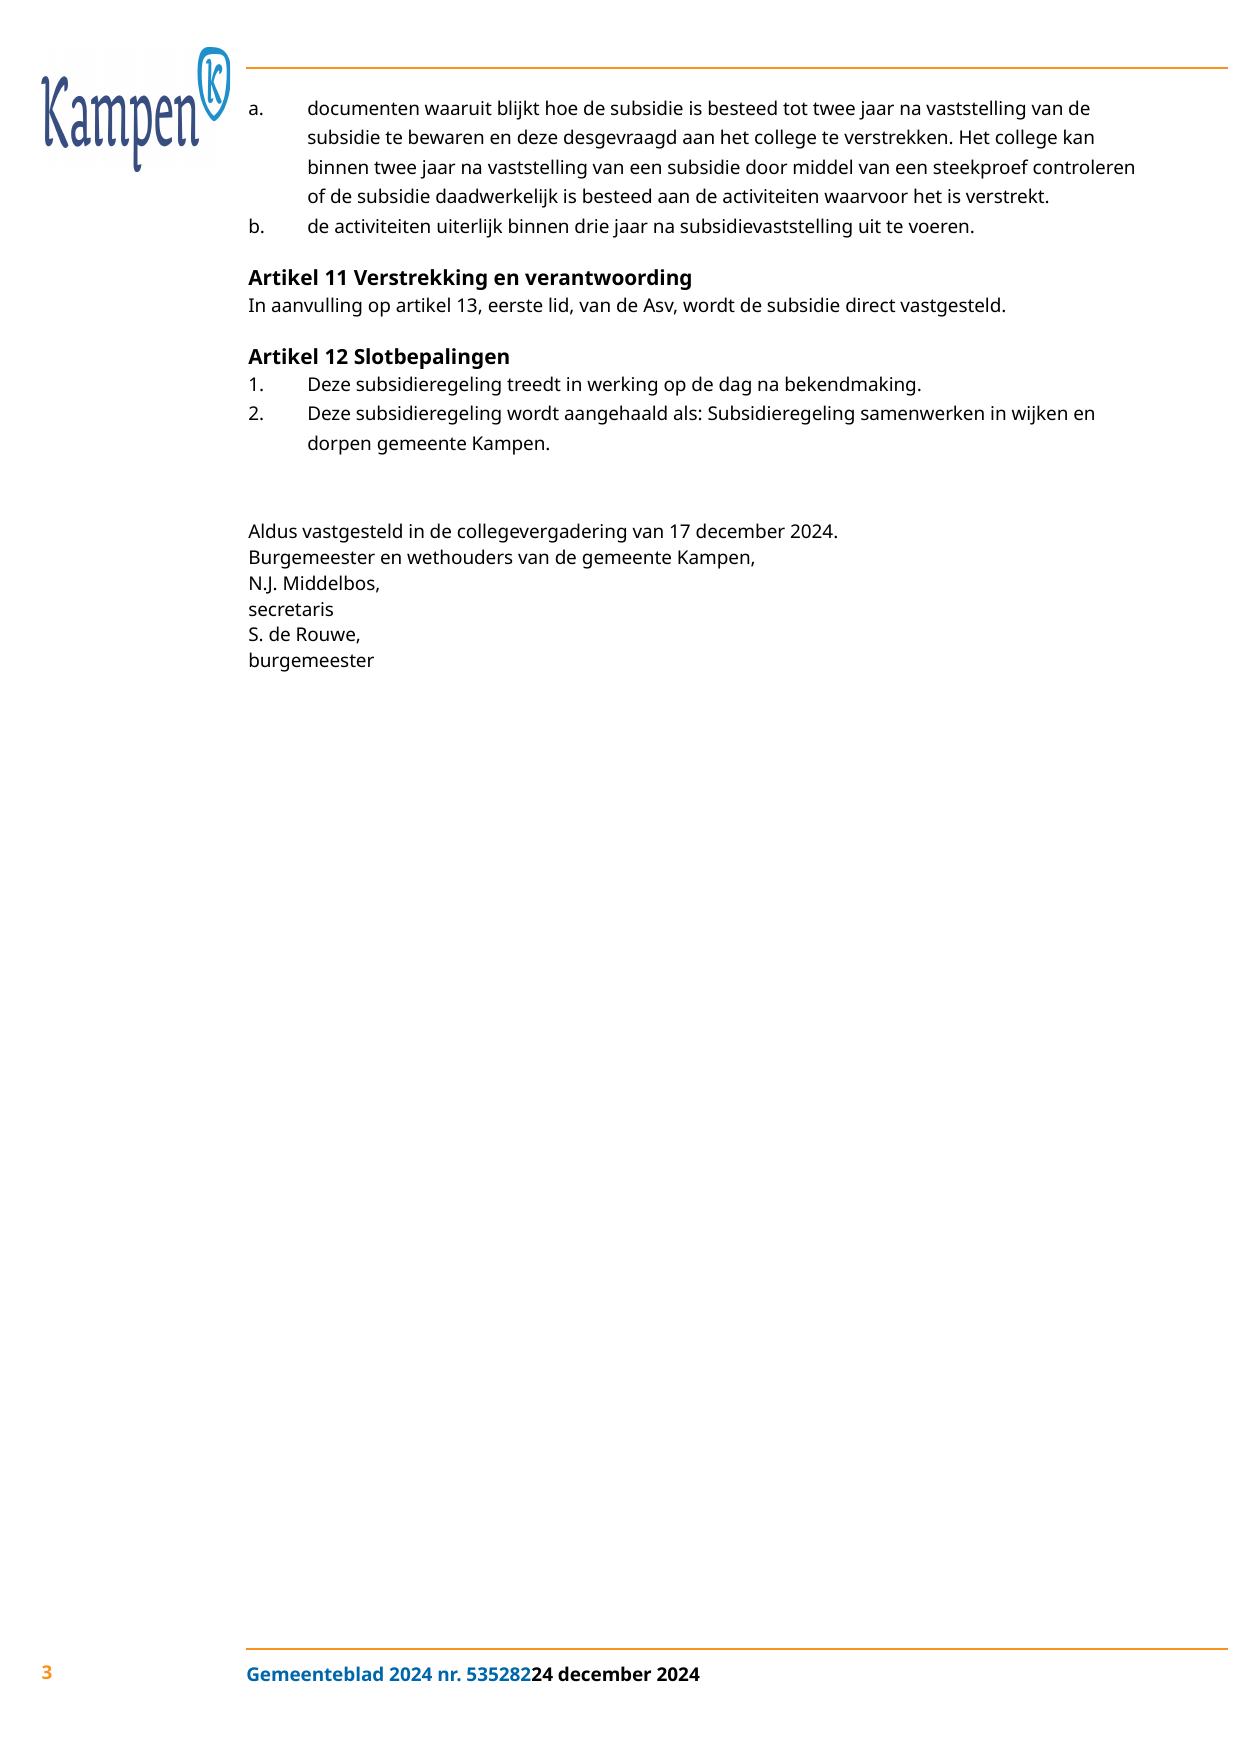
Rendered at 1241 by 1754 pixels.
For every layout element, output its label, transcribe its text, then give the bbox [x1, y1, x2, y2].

list documenten waaruit blijkt hoe de subsidie is besteed tot twee jaar na vaststelling van de subsidie te bewaren en deze desgevraagd aan het college te verstrekken. Het college kan binnen twee jaar na vaststelling van een subsidie door middel van een steekproef controleren of de subsidie daadwerkelijk is besteed aan de activiteiten waarvoor het is verstrekt. [248, 95, 1152, 209]
list de activiteiten uiterlijk binnen drie jaar na subsidievaststelling uit te voeren. [248, 213, 1152, 239]
text Artikel 11 Verstrekking en verantwoording [248, 263, 1152, 292]
text burgemeester [248, 647, 1152, 673]
list Deze subsidieregeling wordt aangehaald als: Subsidieregeling samenwerken in wijken en dorpen gemeente Kampen. [248, 400, 1152, 456]
text In aanvulling op artikel 13, eerste lid, van de Asv, wordt de subsidie direct vastgesteld. [248, 292, 1152, 318]
text Burgemeester en wethouders van de gemeente Kampen, [248, 544, 1152, 570]
text N.J. Middelbos, [248, 570, 1152, 596]
text secretaris [248, 596, 1152, 622]
picture [41, 47, 231, 172]
text Artikel 12 Slotbepalingen [248, 342, 1152, 371]
text S. de Rouwe, [248, 622, 1152, 647]
list Deze subsidieregeling treedt in werking op de dag na bekendmaking. [248, 371, 1152, 397]
text Aldus vastgesteld in de collegevergadering van 17 december 2024. [248, 519, 1152, 544]
